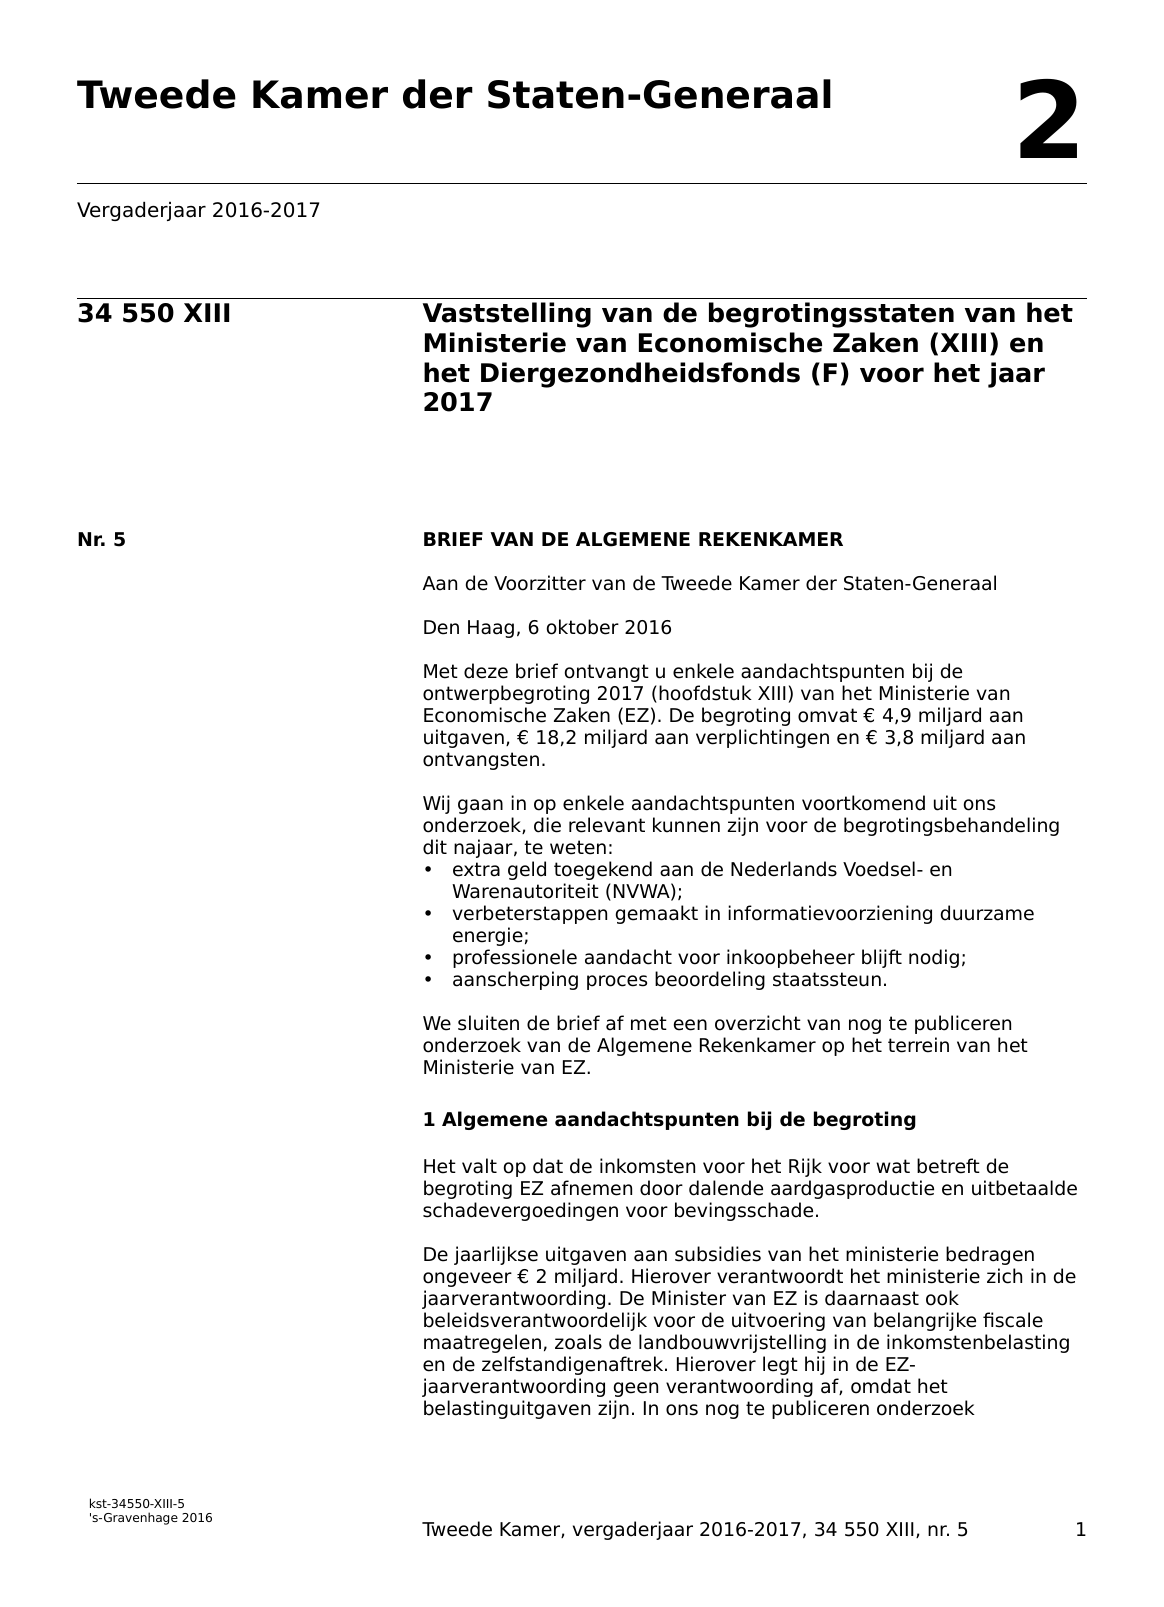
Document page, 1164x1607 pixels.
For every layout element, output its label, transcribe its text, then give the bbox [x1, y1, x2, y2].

table_cell Vergaderjaar 2016-2017 [77, 184, 1087, 298]
table_header 2 [886, 59, 1087, 183]
text Met deze brief ontvangt u enkele aandachtspunten bij de ontwerpbegroting 2017 (hoofdstuk XIII) van het Ministerie van Economische Zaken (EZ). De begroting omvat € 4,9 miljard aan uitgaven, € 18,2 miljard aan verplichtingen en € 3,8 miljard aan ontvangsten. [422, 661, 1087, 771]
text • aanscherping proces beoordeling staatssteun. [422, 969, 1087, 991]
text 's-Gravenhage 2016 [88, 1511, 323, 1525]
text • verbeterstappen gemaakt in informatievoorziening duurzame energie; [422, 903, 1087, 947]
text • professionele aandacht voor inkoopbeheer blijft nodig; [422, 947, 1087, 969]
subtitle 34 550 XIII Vaststelling van de begrotingsstaten van het Ministerie van Economische Zaken (XIII) en het Diergezondheidsfonds (F) voor het jaar 2017 [77, 299, 1087, 418]
text • extra geld toegekend aan de Nederlands Voedsel- en Warenautoriteit (NVWA); [422, 859, 1087, 903]
text Wij gaan in op enkele aandachtspunten voortkomend uit ons onderzoek, die relevant kunnen zijn voor de begrotingsbehandeling dit najaar, te weten: [422, 793, 1087, 859]
text We sluiten de brief af met een overzicht van nog te publiceren onderzoek van de Algemene Rekenkamer op het terrein van het Ministerie van EZ. [422, 1013, 1087, 1079]
text Den Haag, 6 oktober 2016 [422, 617, 1087, 639]
table_header Tweede Kamer der Staten-Generaal [77, 59, 886, 183]
text Het valt op dat de inkomsten voor het Rijk voor wat betreft de begroting EZ afnemen door dalende aardgasproductie en uitbetaalde schadevergoedingen voor bevingsschade. [422, 1156, 1087, 1222]
text kst-34550-XIII-5 [88, 1497, 323, 1511]
subtitle Nr. 5 BRIEF VAN DE ALGEMENE REKENKAMER [77, 529, 1087, 551]
subtitle 1 Algemene aandachtspunten bij de begroting [422, 1109, 1087, 1131]
text De jaarlijkse uitgaven aan subsidies van het ministerie bedragen ongeveer € 2 miljard. Hierover verantwoordt het ministerie zich in de jaarverantwoording. De Minister van EZ is daarnaast ook beleidsverantwoordelijk voor de uitvoering van belangrijke fiscale maatregelen, zoals de landbouwvrijstelling in de inkomstenbelasting en de zelfstandigenaftrek. Hierover legt hij in de EZ-jaarverantwoording geen verantwoording af, omdat het belastinguitgaven zijn. In ons nog te publiceren onderzoek [422, 1244, 1087, 1420]
text Aan de Voorzitter van de Tweede Kamer der Staten-Generaal [422, 573, 1087, 595]
